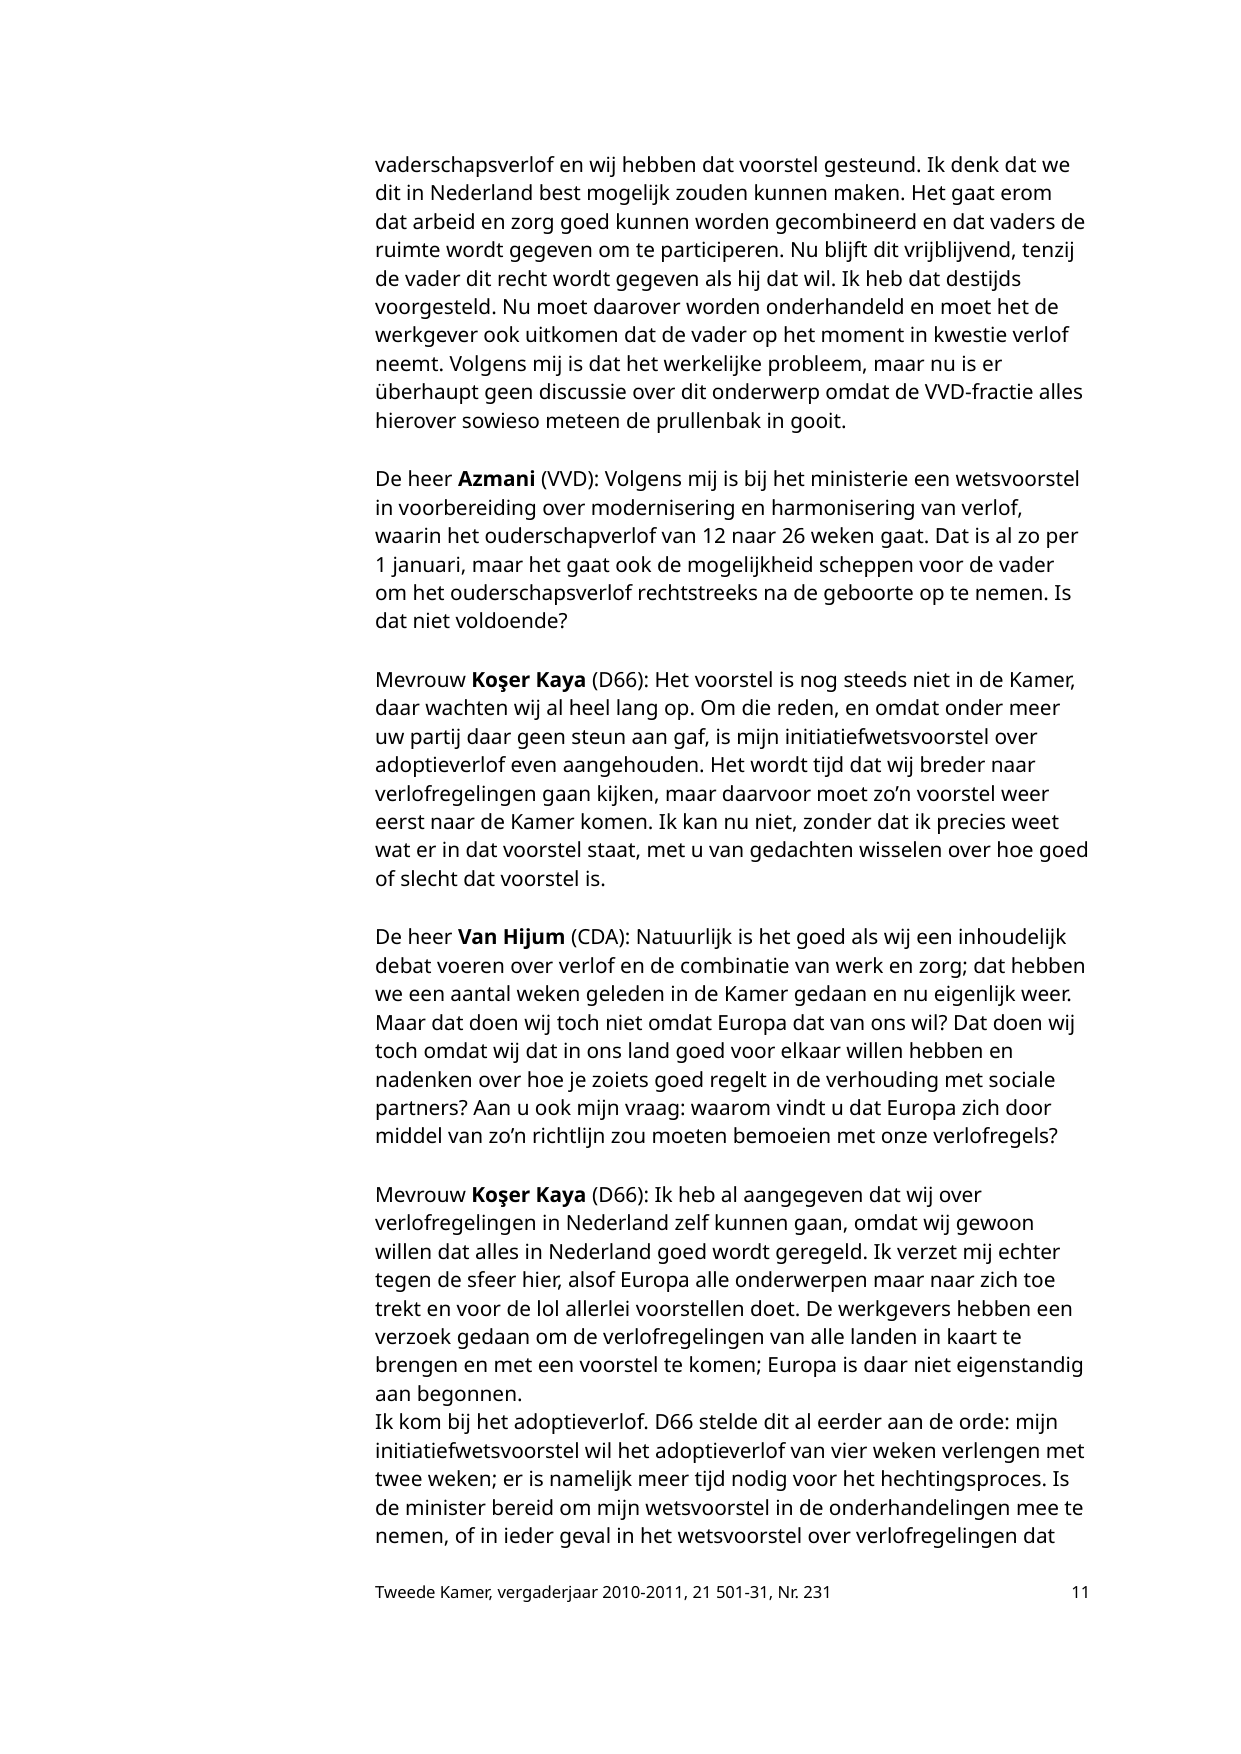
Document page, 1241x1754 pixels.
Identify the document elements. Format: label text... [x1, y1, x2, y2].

text Mevrouw Koşer Kaya (D66): Ik heb al aangegeven dat wij over verlofregelingen in Nederland zelf kunnen gaan, omdat wij gewoon willen dat alles in Nederland goed wordt geregeld. Ik verzet mij echter tegen de sfeer hier, alsof Europa alle onderwerpen maar naar zich toe trekt en voor de lol allerlei voorstellen doet. De werkgevers hebben een verzoek gedaan om de verlofregelingen van alle landen in kaart te brengen en met een voorstel te komen; Europa is daar niet eigenstandig aan begonnen. [375, 1180, 1090, 1407]
text De heer Van Hijum (CDA): Natuurlijk is het goed als wij een inhoudelijk debat voeren over verlof en de combinatie van werk en zorg; dat hebben we een aantal weken geleden in de Kamer gedaan en nu eigenlijk weer. Maar dat doen wij toch niet omdat Europa dat van ons wil? Dat doen wij toch omdat wij dat in ons land goed voor elkaar willen hebben en nadenken over hoe je zoiets goed regelt in de verhouding met sociale partners? Aan u ook mijn vraag: waarom vindt u dat Europa zich door middel van zo’n richtlijn zou moeten bemoeien met onze verlofregels? [375, 922, 1090, 1150]
text Mevrouw Koşer Kaya (D66): Het voorstel is nog steeds niet in de Kamer, daar wachten wij al heel lang op. Om die reden, en omdat onder meer uw partij daar geen steun aan gaf, is mijn initiatiefwetsvoorstel over adoptieverlof even aangehouden. Het wordt tijd dat wij breder naar verlofregelingen gaan kijken, maar daarvoor moet zo’n voorstel weer eerst naar de Kamer komen. Ik kan nu niet, zonder dat ik precies weet wat er in dat voorstel staat, met u van gedachten wisselen over hoe goed of slecht dat voorstel is. [375, 665, 1090, 892]
text Ik kom bij het adoptieverlof. D66 stelde dit al eerder aan de orde: mijn initiatiefwetsvoorstel wil het adoptieverlof van vier weken verlengen met twee weken; er is namelijk meer tijd nodig voor het hechtingsproces. Is de minister bereid om mijn wetsvoorstel in de onderhandelingen mee te nemen, of in ieder geval in het wetsvoorstel over verlofregelingen dat [375, 1407, 1090, 1550]
text De heer Azmani (VVD): Volgens mij is bij het ministerie een wetsvoorstel in voorbereiding over modernisering en harmonisering van verlof, waarin het ouderschapverlof van 12 naar 26 weken gaat. Dat is al zo per 1 januari, maar het gaat ook de mogelijkheid scheppen voor de vader om het ouderschapsverlof rechtstreeks na de geboorte op te nemen. Is dat niet voldoende? [375, 464, 1090, 635]
text vaderschapsverlof en wij hebben dat voorstel gesteund. Ik denk dat we dit in Nederland best mogelijk zouden kunnen maken. Het gaat erom dat arbeid en zorg goed kunnen worden gecombineerd en dat vaders de ruimte wordt gegeven om te participeren. Nu blijft dit vrijblijvend, tenzij de vader dit recht wordt gegeven als hij dat wil. Ik heb dat destijds voorgesteld. Nu moet daarover worden onderhandeld en moet het de werkgever ook uitkomen dat de vader op het moment in kwestie verlof neemt. Volgens mij is dat het werkelijke probleem, maar nu is er überhaupt geen discussie over dit onderwerp omdat de VVD-fractie alles hierover sowieso meteen de prullenbak in gooit. [375, 150, 1090, 434]
